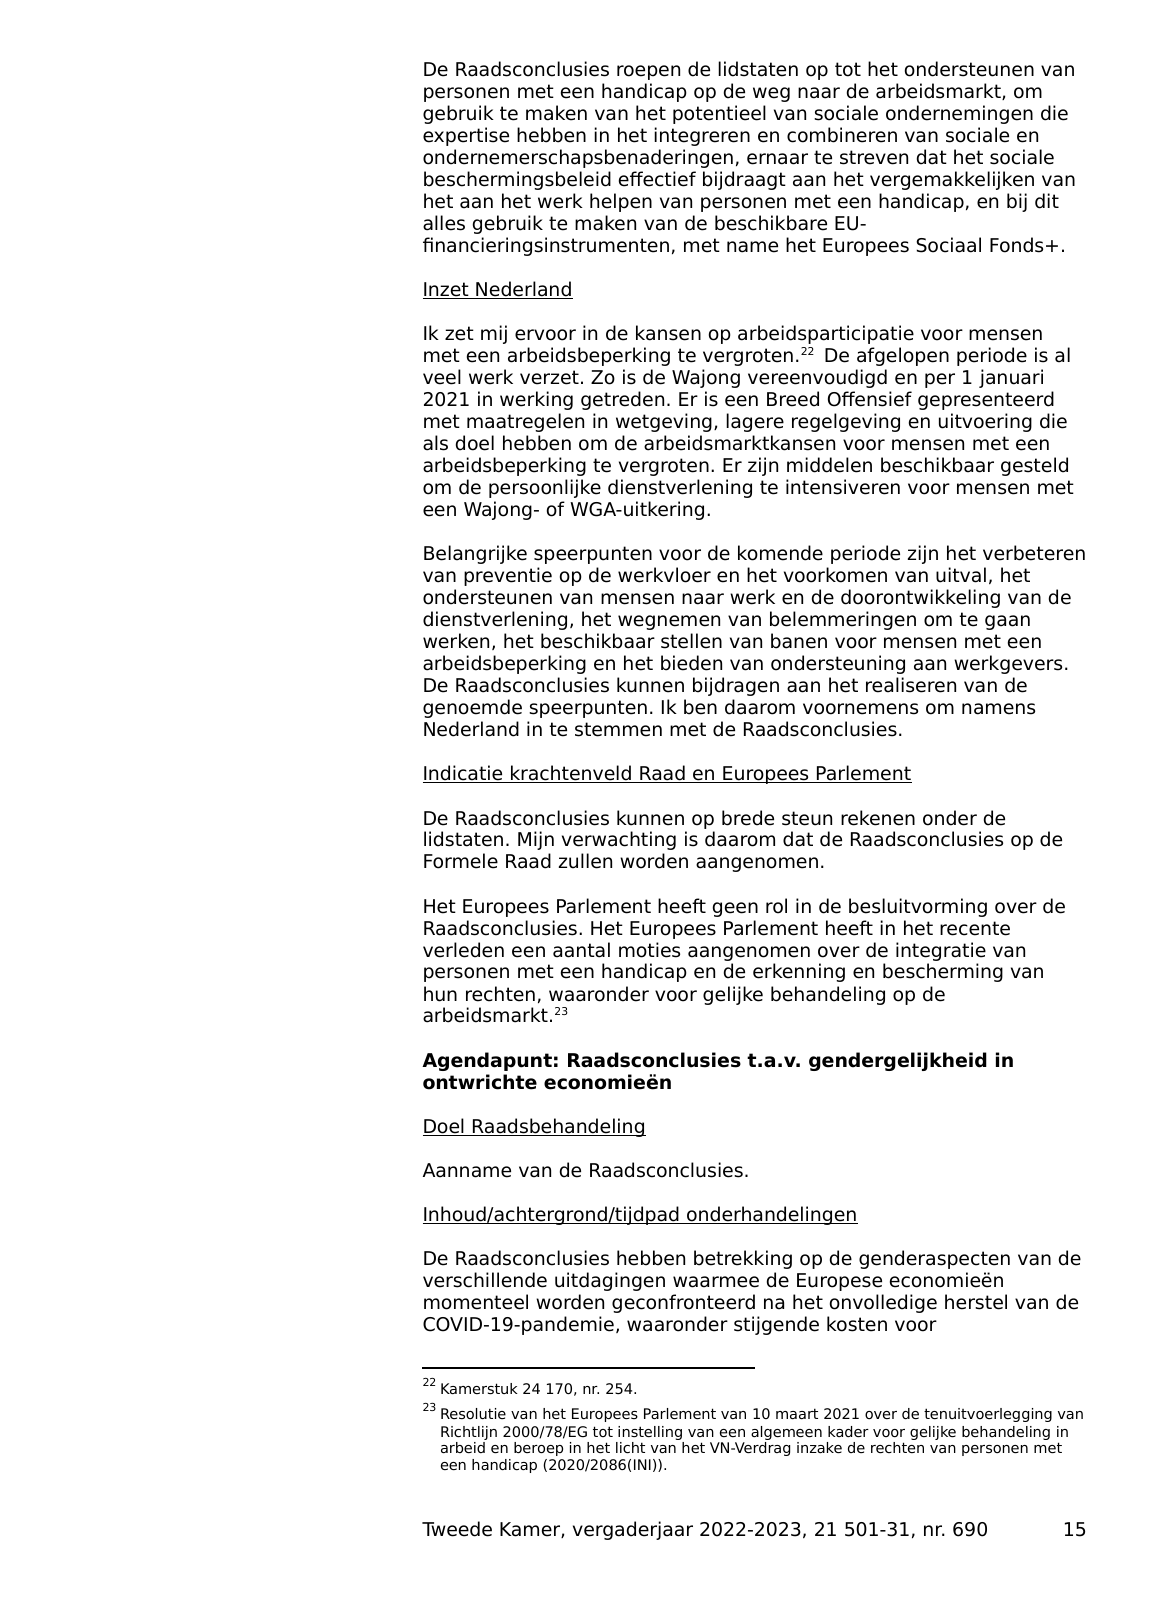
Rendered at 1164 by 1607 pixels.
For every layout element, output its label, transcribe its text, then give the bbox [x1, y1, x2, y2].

text De Raadsconclusies hebben betrekking op de genderaspecten van de verschillende uitdagingen waarmee de Europese economieën momenteel worden geconfronteerd na het onvolledige herstel van de COVID-19-pandemie, waaronder stijgende kosten voor [422, 1248, 1087, 1336]
subtitle Doel Raadsbehandeling [422, 1116, 1087, 1138]
subtitle Indicatie krachtenveld Raad en Europees Parlement [422, 763, 1087, 785]
text Ik zet mij ervoor in de kansen op arbeidsparticipatie voor mensen met een arbeidsbeperking te vergroten. De afgelopen periode is al veel werk verzet. Zo is de Wajong vereenvoudigd en per 1 januari 2021 in werking getreden. Er is een Breed Offensief gepresenteerd met maatregelen in wetgeving, lagere regelgeving en uitvoering die als doel hebben om de arbeidsmarktkansen voor mensen met een arbeidsbeperking te vergroten. Er zijn middelen beschikbaar gesteld om de persoonlijke dienstverlening te intensiveren voor mensen met een Wajong- of WGA-uitkering. [422, 323, 1087, 521]
text Resolutie van het Europees Parlement van 10 maart 2021 over de tenuitvoerlegging van Richtlijn 2000/78/EG tot instelling van een algemeen kader voor gelijke behandeling in arbeid en beroep in het licht van het VN-Verdrag inzake de rechten van personen met een handicap (2020/2086(INI)). [422, 1402, 1087, 1474]
text Kamerstuk 24 170, nr. 254. [422, 1377, 1087, 1399]
text Aanname van de Raadsconclusies. [422, 1160, 1087, 1182]
subtitle Inhoud/achtergrond/tijdpad onderhandelingen [422, 1204, 1087, 1226]
subtitle Agendapunt: Raadsconclusies t.a.v. gendergelijkheid in ontwrichte economieën [422, 1049, 1087, 1093]
text De Raadsconclusies kunnen op brede steun rekenen onder de lidstaten. Mijn verwachting is daarom dat de Raadsconclusies op de Formele Raad zullen worden aangenomen. [422, 807, 1087, 873]
text Het Europees Parlement heeft geen rol in de besluitvorming over de Raadsconclusies. Het Europees Parlement heeft in het recente verleden een aantal moties aangenomen over de integratie van personen met een handicap en de erkenning en bescherming van hun rechten, waaronder voor gelijke behandeling op de arbeidsmarkt. [422, 896, 1087, 1027]
subtitle Inzet Nederland [422, 279, 1087, 301]
text Belangrijke speerpunten voor de komende periode zijn het verbeteren van preventie op de werkvloer en het voorkomen van uitval, het ondersteunen van mensen naar werk en de doorontwikkeling van de dienstverlening, het wegnemen van belemmeringen om te gaan werken, het beschikbaar stellen van banen voor mensen met een arbeidsbeperking en het bieden van ondersteuning aan werkgevers. De Raadsconclusies kunnen bijdragen aan het realiseren van de genoemde speerpunten. Ik ben daarom voornemens om namens Nederland in te stemmen met de Raadsconclusies. [422, 543, 1087, 741]
text De Raadsconclusies roepen de lidstaten op tot het ondersteunen van personen met een handicap op de weg naar de arbeidsmarkt, om gebruik te maken van het potentieel van sociale ondernemingen die expertise hebben in het integreren en combineren van sociale en ondernemerschapsbenaderingen, ernaar te streven dat het sociale beschermingsbeleid effectief bijdraagt aan het vergemakkelijken van het aan het werk helpen van personen met een handicap, en bij dit alles gebruik te maken van de beschikbare EU-financieringsinstrumenten, met name het Europees Sociaal Fonds+. [422, 59, 1087, 257]
